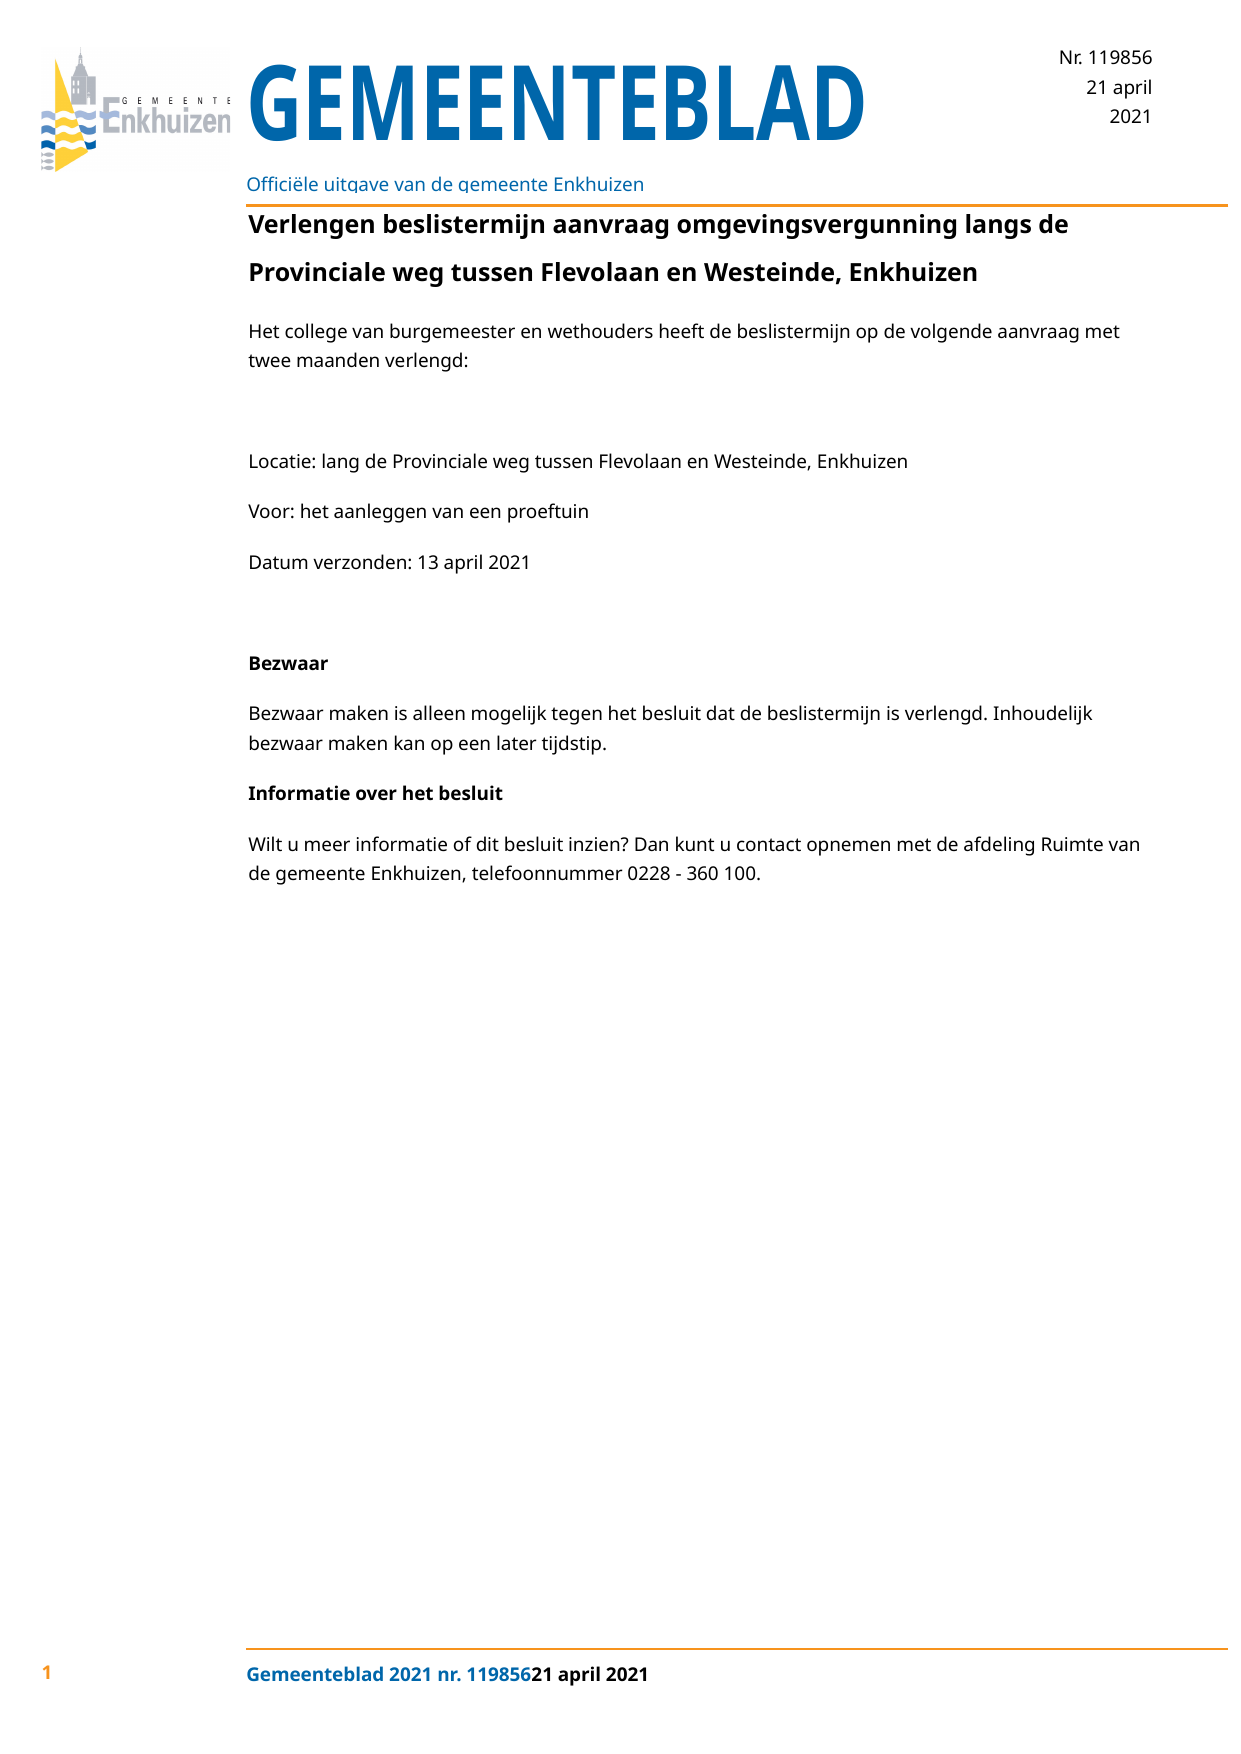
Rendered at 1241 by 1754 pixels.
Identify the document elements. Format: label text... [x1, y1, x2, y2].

text Bezwaar maken is alleen mogelijk tegen het besluit dat de beslistermijn is verlengd. Inhoudelijk bezwaar maken kan op een later tijdstip. [248, 700, 1152, 756]
text Locatie: lang de Provinciale weg tussen Flevolaan en Westeinde, Enkhuizen [248, 448, 1152, 474]
text Informatie over het besluit [248, 780, 1152, 806]
text Voor: het aanleggen van een proeftuin [248, 499, 1152, 524]
picture [41, 47, 231, 172]
text Bezwaar [248, 650, 1152, 676]
text Verlengen beslistermijn aanvraag omgevingsvergunning langs de Provinciale weg tussen Flevolaan en Westeinde, Enkhuizen [248, 207, 1152, 288]
text Datum verzonden: 13 april 2021 [248, 549, 1152, 575]
text Wilt u meer informatie of dit besluit inzien? Dan kunt u contact opnemen met de afdeling Ruimte van de gemeente Enkhuizen, telefoonnummer 0228 - 360 100. [248, 831, 1152, 886]
text Het college van burgemeester en wethouders heeft de beslistermijn op de volgende aanvraag met twee maanden verlengd: [248, 318, 1152, 373]
